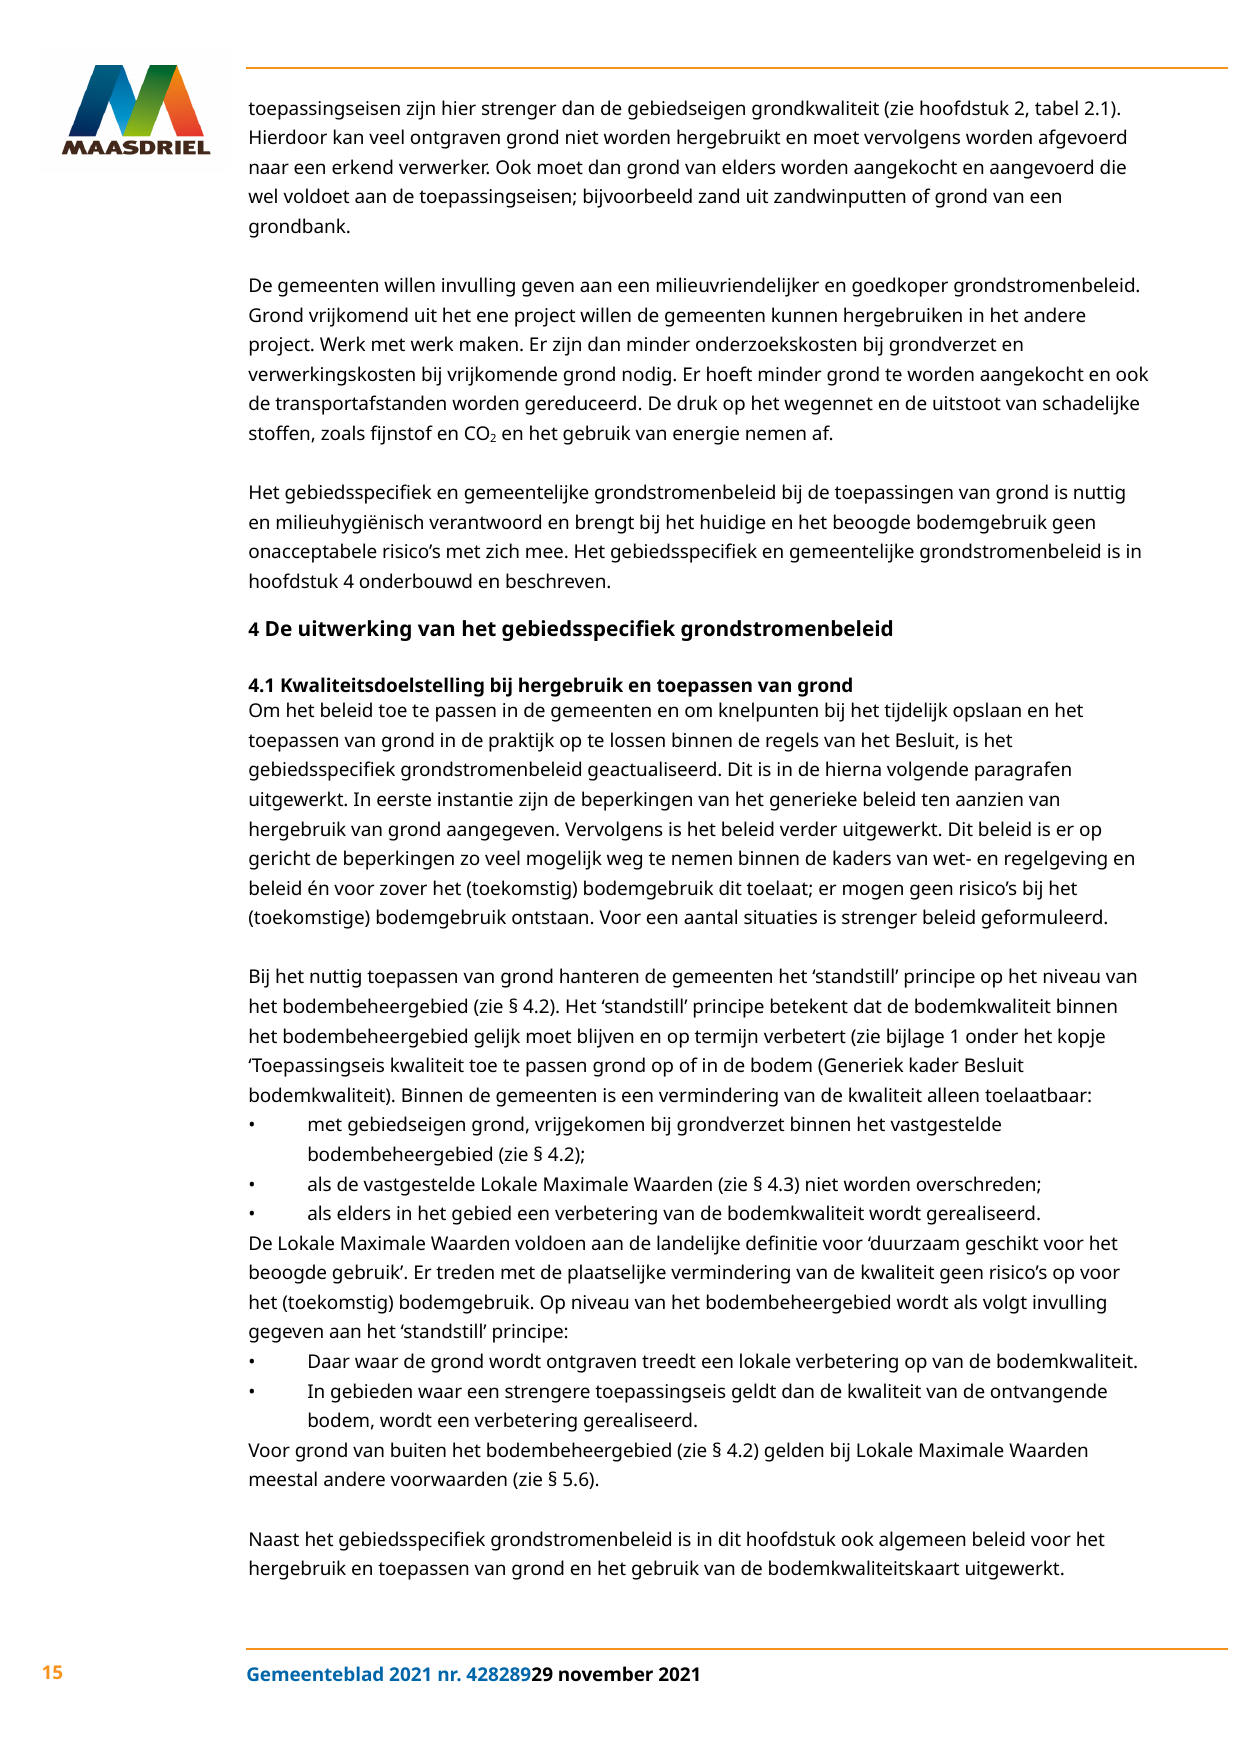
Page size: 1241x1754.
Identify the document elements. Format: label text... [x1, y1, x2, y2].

list als de vastgestelde Lokale Maximale Waarden (zie § 4.3) niet worden overschreden; [248, 1171, 1152, 1197]
picture [41, 47, 231, 172]
text De Lokale Maximale Waarden voldoen aan de landelijke definitie voor ‘duurzaam geschikt voor het beoogde gebruik’. Er treden met de plaatselijke vermindering van de kwaliteit geen risico’s op voor het (toekomstig) bodemgebruik. Op niveau van het bodembeheergebied wordt als volgt invulling gegeven aan het ‘standstill’ principe: [248, 1230, 1152, 1344]
text toepassingseisen zijn hier strenger dan de gebiedseigen grondkwaliteit (zie hoofdstuk 2, tabel 2.1). Hierdoor kan veel ontgraven grond niet worden hergebruikt en moet vervolgens worden afgevoerd naar een erkend verwerker. Ook moet dan grond van elders worden aangekocht en aangevoerd die wel voldoet aan de toepassingseisen; bijvoorbeeld zand uit zandwinputten of grond van een grondbank. [248, 95, 1152, 239]
text 4.1 Kwaliteitsdoelstelling bij hergebruik en toepassen van grond [248, 672, 1152, 697]
list als elders in het gebied een verbetering van de bodemkwaliteit wordt gerealiseerd. [248, 1200, 1152, 1226]
text Bij het nuttig toepassen van grond hanteren de gemeenten het ‘standstill’ principe op het niveau van het bodembeheergebied (zie § 4.2). Het ‘standstill’ principe betekent dat de bodemkwaliteit binnen het bodembeheergebied gelijk moet blijven en op termijn verbetert (zie bijlage 1 onder het kopje ‘Toepassingseis kwaliteit toe te passen grond op of in de bodem (Generiek kader Besluit bodemkwaliteit). Binnen de gemeenten is een vermindering van de kwaliteit alleen toelaatbaar: [248, 964, 1152, 1108]
text 4 De uitwerking van het gebiedsspecifiek grondstromenbeleid [248, 614, 1152, 642]
text Naast het gebiedsspecifiek grondstromenbeleid is in dit hoofdstuk ook algemeen beleid voor het hergebruik en toepassen van grond en het gebruik van de bodemkwaliteitskaart uitgewerkt. [248, 1526, 1152, 1581]
list met gebiedseigen grond, vrijgekomen bij grondverzet binnen het vastgestelde bodembeheergebied (zie § 4.2); [248, 1112, 1152, 1167]
list Daar waar de grond wordt ontgraven treedt een lokale verbetering op van de bodemkwaliteit. [248, 1348, 1152, 1374]
list In gebieden waar een strengere toepassingseis geldt dan de kwaliteit van de ontvangende bodem, wordt een verbetering gerealiseerd. [248, 1378, 1152, 1433]
text Om het beleid toe te passen in de gemeenten en om knelpunten bij het tijdelijk opslaan en het toepassen van grond in de praktijk op te lossen binnen de regels van het Besluit, is het gebiedsspecifiek grondstromenbeleid geactualiseerd. Dit is in de hierna volgende paragrafen uitgewerkt. In eerste instantie zijn de beperkingen van het generieke beleid ten aanzien van hergebruik van grond aangegeven. Vervolgens is het beleid verder uitgewerkt. Dit beleid is er op gericht de beperkingen zo veel mogelijk weg te nemen binnen de kaders van wet- en regelgeving en beleid én voor zover het (toekomstig) bodemgebruik dit toelaat; er mogen geen risico’s bij het (toekomstige) bodemgebruik ontstaan. Voor een aantal situaties is strenger beleid geformuleerd. [248, 697, 1152, 930]
text Het gebiedsspecifiek en gemeentelijke grondstromenbeleid bij de toepassingen van grond is nuttig en milieuhygiënisch verantwoord en brengt bij het huidige en het beoogde bodemgebruik geen onacceptabele risico’s met zich mee. Het gebiedsspecifiek en gemeentelijke grondstromenbeleid is in hoofdstuk 4 onderbouwd en beschreven. [248, 479, 1152, 594]
text De gemeenten willen invulling geven aan een milieuvriendelijker en goedkoper grondstromenbeleid. Grond vrijkomend uit het ene project willen de gemeenten kunnen hergebruiken in het andere project. Werk met werk maken. Er zijn dan minder onderzoekskosten bij grondverzet en verwerkingskosten bij vrijkomende grond nodig. Er hoeft minder grond te worden aangekocht en ook de transportafstanden worden gereduceerd. De druk op het wegennet en de uitstoot van schadelijke stoffen, zoals fijnstof en CO2 en het gebruik van energie nemen af. [248, 272, 1152, 446]
text Voor grond van buiten het bodembeheergebied (zie § 4.2) gelden bij Lokale Maximale Waarden meestal andere voorwaarden (zie § 5.6). [248, 1437, 1152, 1492]
